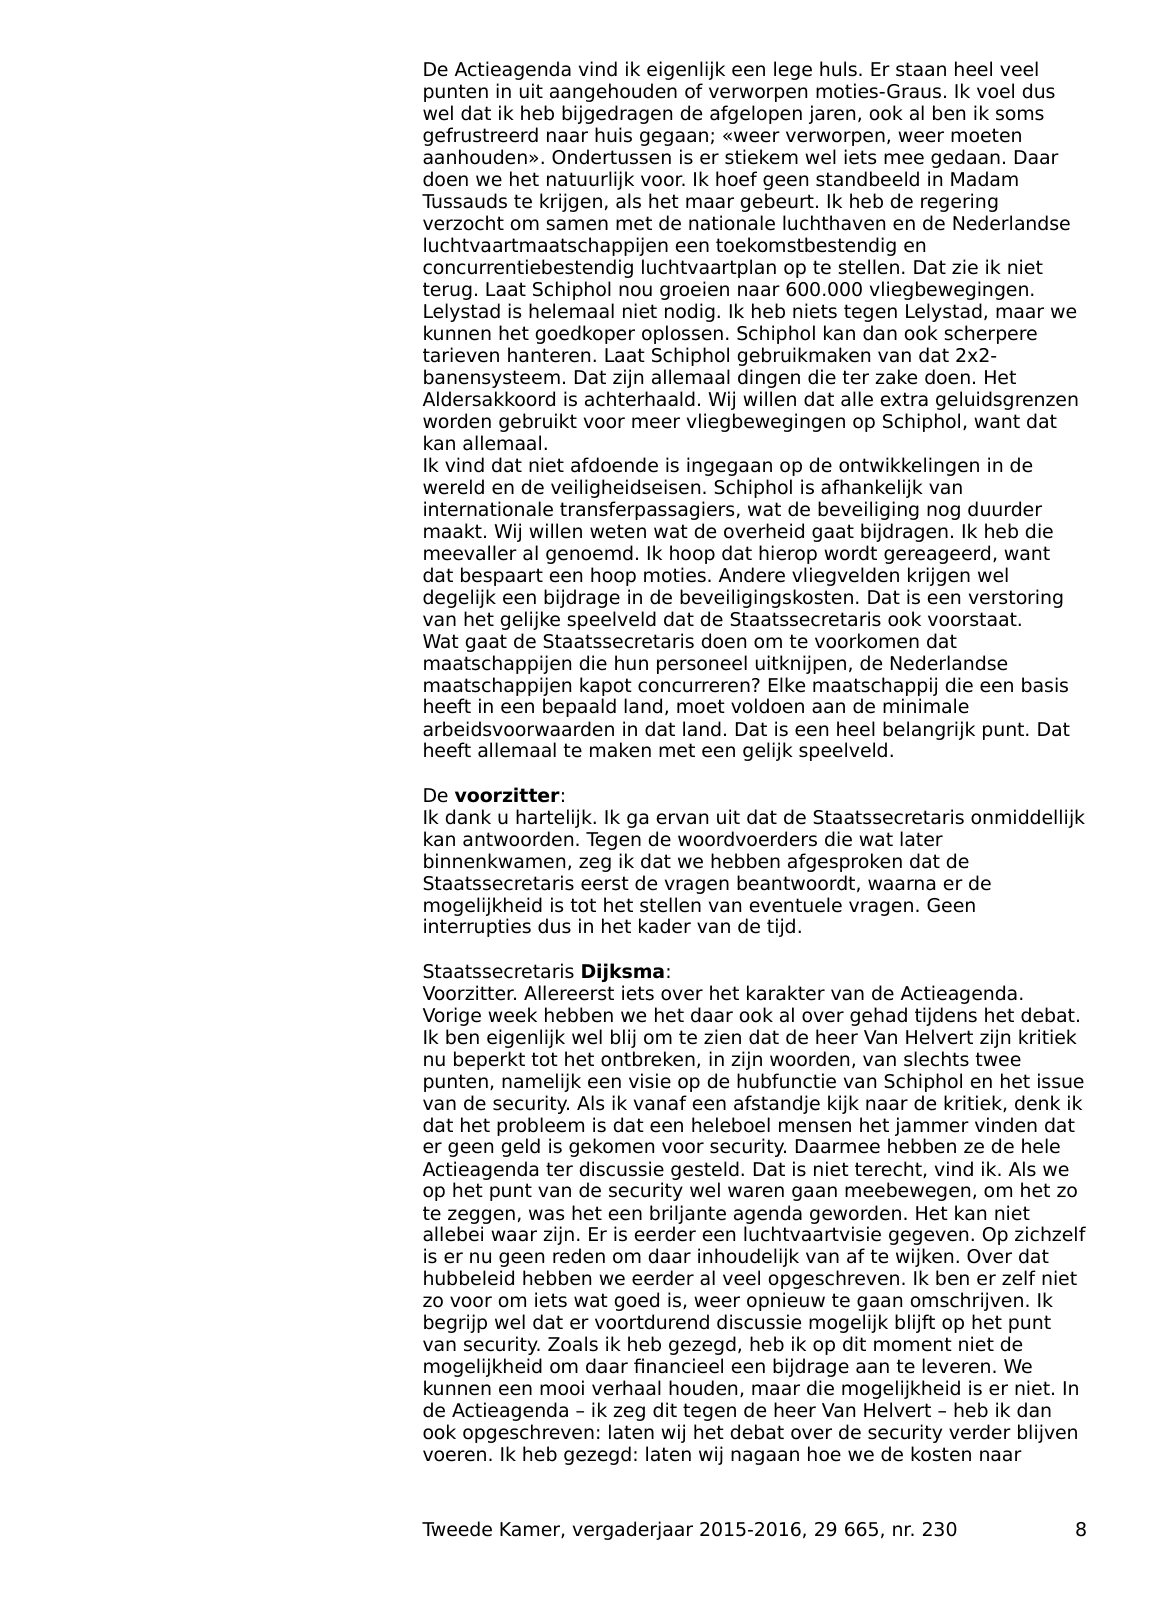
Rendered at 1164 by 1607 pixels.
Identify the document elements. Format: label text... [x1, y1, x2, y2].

text Voorzitter. Allereerst iets over het karakter van de Actieagenda. Vorige week hebben we het daar ook al over gehad tijdens het debat. Ik ben eigenlijk wel blij om te zien dat de heer Van Helvert zijn kritiek nu beperkt tot het ontbreken, in zijn woorden, van slechts twee punten, namelijk een visie op de hubfunctie van Schiphol en het issue van de security. Als ik vanaf een afstandje kijk naar de kritiek, denk ik dat het probleem is dat een heleboel mensen het jammer vinden dat er geen geld is gekomen voor security. Daarmee hebben ze de hele Actieagenda ter discussie gesteld. Dat is niet terecht, vind ik. Als we op het punt van de security wel waren gaan meebewegen, om het zo te zeggen, was het een briljante agenda geworden. Het kan niet allebei waar zijn. Er is eerder een luchtvaartvisie gegeven. Op zichzelf is er nu geen reden om daar inhoudelijk van af te wijken. Over dat hubbeleid hebben we eerder al veel opgeschreven. Ik ben er zelf niet zo voor om iets wat goed is, weer opnieuw te gaan omschrijven. Ik begrijp wel dat er voortdurend discussie mogelijk blijft op het punt van security. Zoals ik heb gezegd, heb ik op dit moment niet de mogelijkheid om daar financieel een bijdrage aan te leveren. We kunnen een mooi verhaal houden, maar die mogelijkheid is er niet. In de Actieagenda – ik zeg dit tegen de heer Van Helvert – heb ik dan ook opgeschreven: laten wij het debat over de security verder blijven voeren. Ik heb gezegd: laten wij nagaan hoe we de kosten naar [422, 983, 1087, 1466]
text De voorzitter: [422, 784, 1087, 807]
text Wat gaat de Staatssecretaris doen om te voorkomen dat maatschappijen die hun personeel uitknijpen, de Nederlandse maatschappijen kapot concurreren? Elke maatschappij die een basis heeft in een bepaald land, moet voldoen aan de minimale arbeidsvoorwaarden in dat land. Dat is een heel belangrijk punt. Dat heeft allemaal te maken met een gelijk speelveld. [422, 631, 1087, 762]
text De Actieagenda vind ik eigenlijk een lege huls. Er staan heel veel punten in uit aangehouden of verworpen moties-Graus. Ik voel dus wel dat ik heb bijgedragen de afgelopen jaren, ook al ben ik soms gefrustreerd naar huis gegaan; «weer verworpen, weer moeten aanhouden». Ondertussen is er stiekem wel iets mee gedaan. Daar doen we het natuurlijk voor. Ik hoef geen standbeeld in Madam Tussauds te krijgen, als het maar gebeurt. Ik heb de regering verzocht om samen met de nationale luchthaven en de Nederlandse luchtvaartmaatschappijen een toekomstbestendig en concurrentiebestendig luchtvaartplan op te stellen. Dat zie ik niet terug. Laat Schiphol nou groeien naar 600.000 vliegbewegingen. Lelystad is helemaal niet nodig. Ik heb niets tegen Lelystad, maar we kunnen het goedkoper oplossen. Schiphol kan dan ook scherpere tarieven hanteren. Laat Schiphol gebruikmaken van dat 2x2-banensysteem. Dat zijn allemaal dingen die ter zake doen. Het Aldersakkoord is achterhaald. Wij willen dat alle extra geluidsgrenzen worden gebruikt voor meer vliegbewegingen op Schiphol, want dat kan allemaal. [422, 59, 1087, 455]
text Staatssecretaris Dijksma: [422, 961, 1087, 983]
text Ik vind dat niet afdoende is ingegaan op de ontwikkelingen in de wereld en de veiligheidseisen. Schiphol is afhankelijk van internationale transferpassagiers, wat de beveiliging nog duurder maakt. Wij willen weten wat de overheid gaat bijdragen. Ik heb die meevaller al genoemd. Ik hoop dat hierop wordt gereageerd, want dat bespaart een hoop moties. Andere vliegvelden krijgen wel degelijk een bijdrage in de beveiligingskosten. Dat is een verstoring van het gelijke speelveld dat de Staatssecretaris ook voorstaat. [422, 455, 1087, 631]
text Ik dank u hartelijk. Ik ga ervan uit dat de Staatssecretaris onmiddellijk kan antwoorden. Tegen de woordvoerders die wat later binnenkwamen, zeg ik dat we hebben afgesproken dat de Staatssecretaris eerst de vragen beantwoordt, waarna er de mogelijkheid is tot het stellen van eventuele vragen. Geen interrupties dus in het kader van de tijd. [422, 807, 1087, 938]
